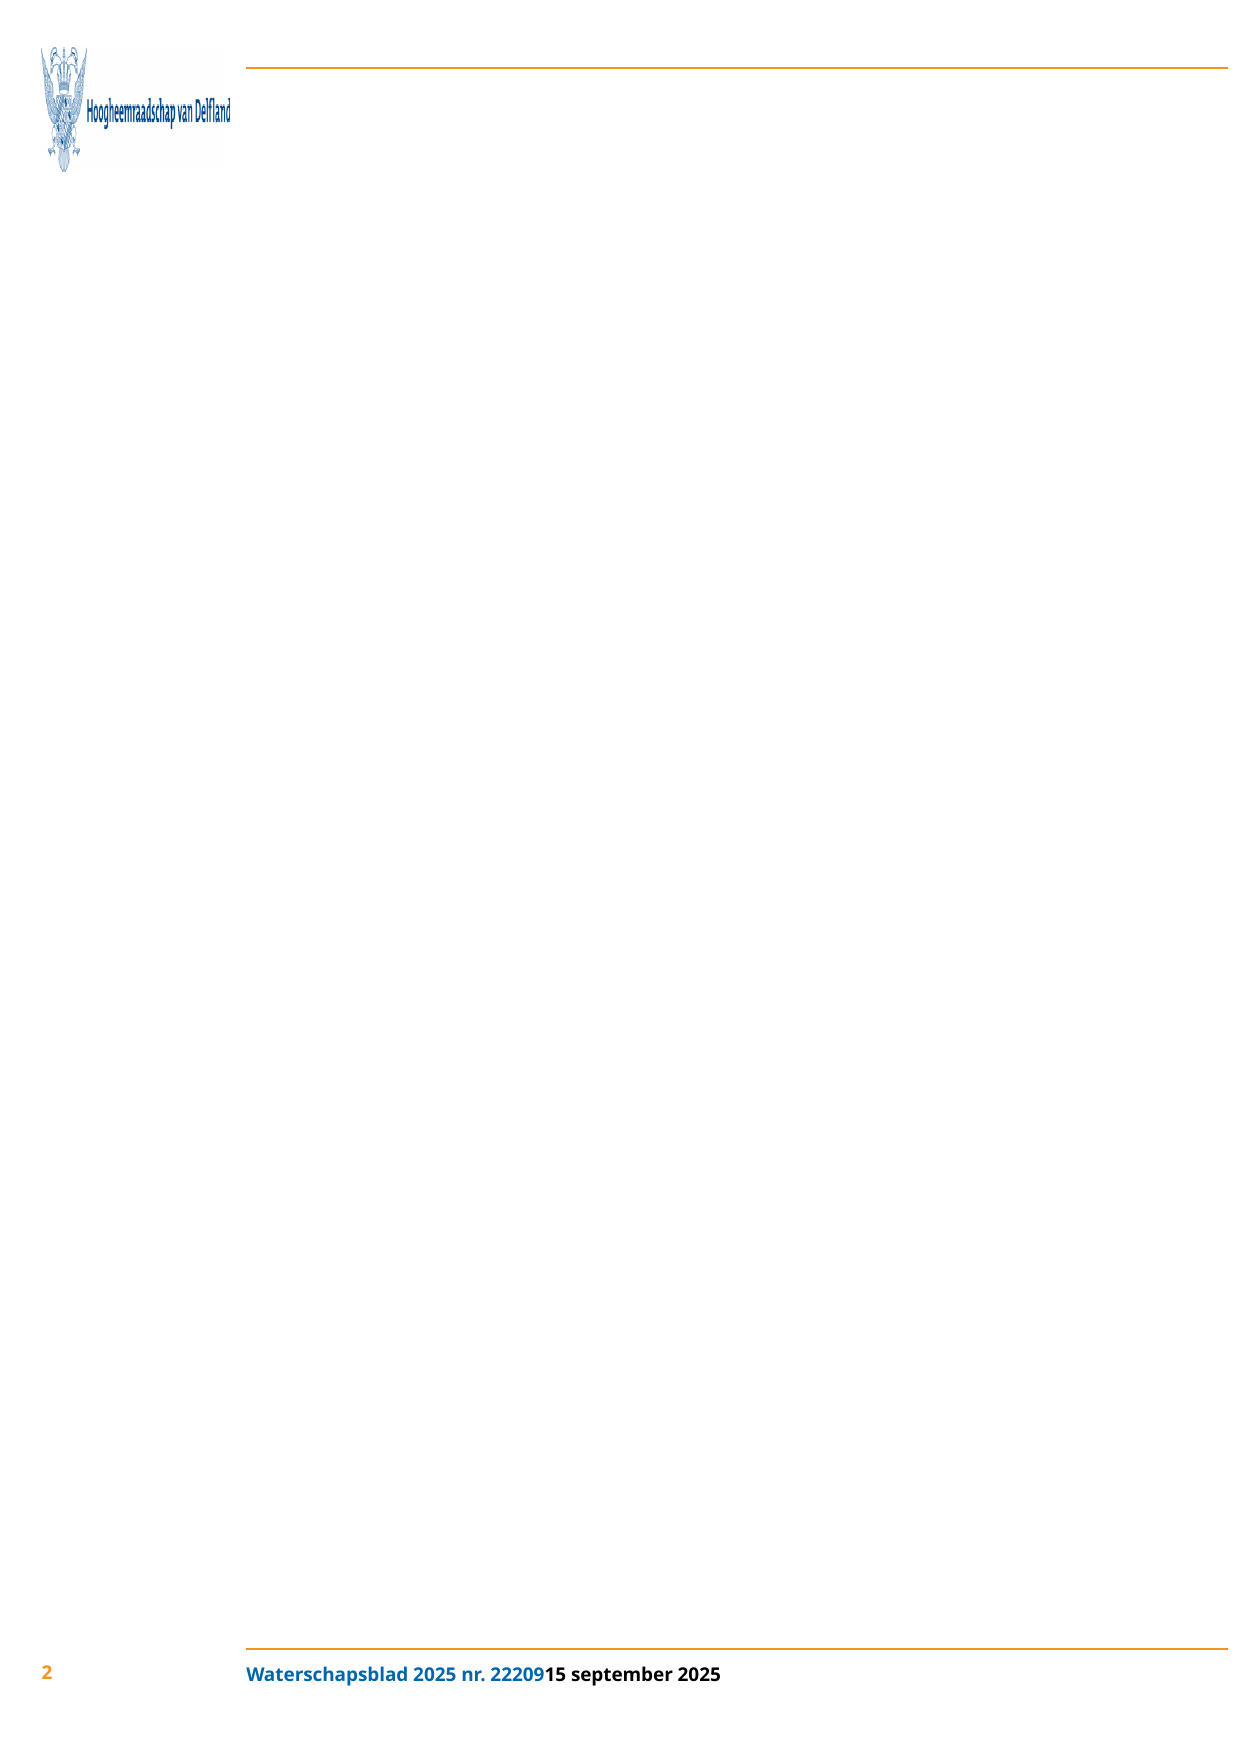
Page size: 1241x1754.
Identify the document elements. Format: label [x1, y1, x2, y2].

picture [41, 47, 231, 172]
